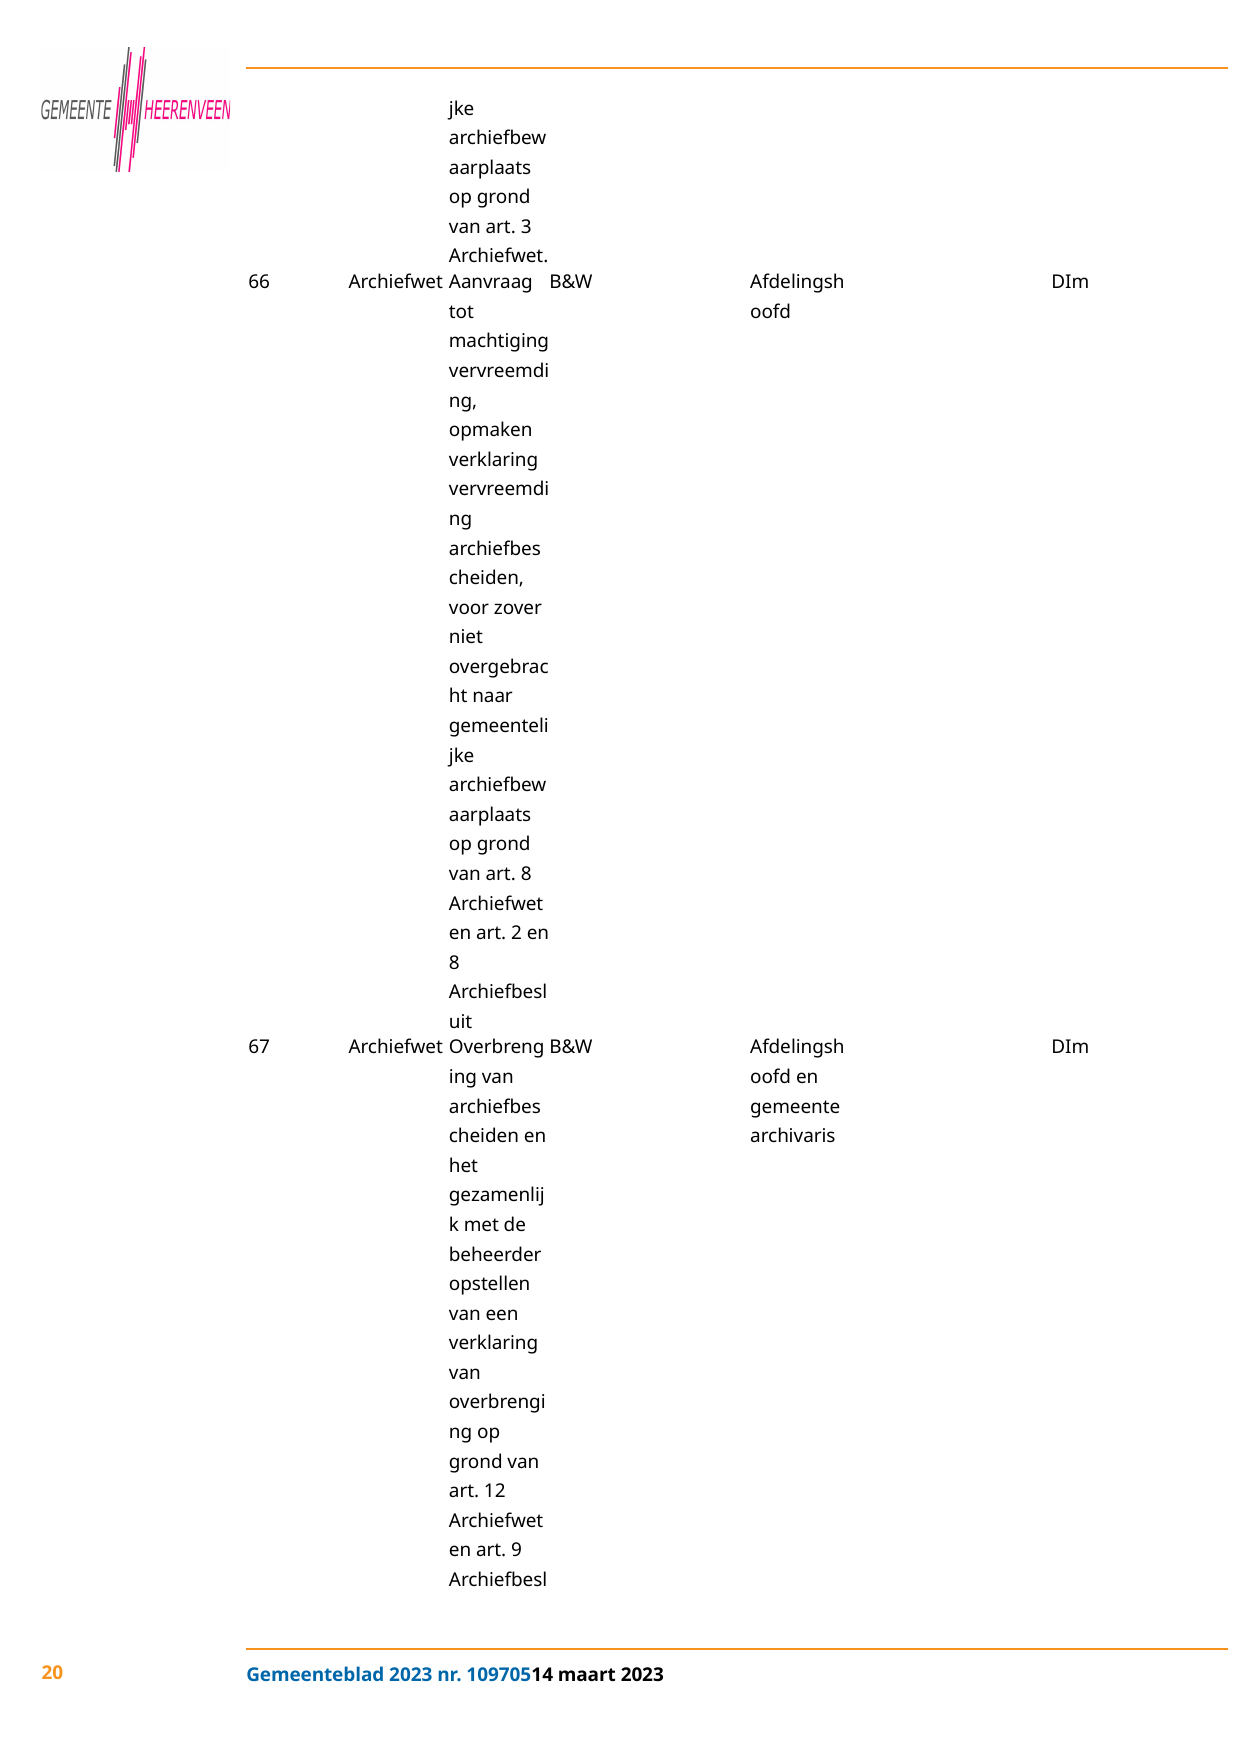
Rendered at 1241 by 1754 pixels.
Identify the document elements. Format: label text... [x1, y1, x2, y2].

table_cell [750, 95, 850, 268]
table_cell [951, 1034, 1051, 1592]
table_cell [650, 269, 750, 1034]
picture [41, 47, 231, 172]
table_cell [1051, 95, 1152, 268]
table_cell Afdelingshoofd en gemeentearchivaris [750, 1034, 850, 1592]
table_cell Afdelingshoofd [750, 269, 850, 1034]
table_cell [348, 95, 449, 268]
table_cell [549, 95, 649, 268]
table_cell [650, 95, 750, 268]
table_cell B&W [549, 269, 649, 1034]
table_cell Aanvraag tot machtiging vervreemding, opmaken verklaring vervreemding archiefbescheiden, voor zover niet overgebracht naar gemeentelijke archiefbewaarplaats op grond van art. 8 Archiefwet en art. 2 en 8 Archiefbesluit [449, 269, 549, 1034]
table_cell B&W [549, 1034, 649, 1592]
table_cell [951, 95, 1051, 268]
table_cell [850, 1034, 951, 1592]
table_cell [248, 95, 348, 268]
table_cell [951, 269, 1051, 1034]
table_cell [850, 269, 951, 1034]
table_cell 67 [248, 1034, 348, 1592]
table_cell [650, 1034, 750, 1592]
table_cell Archiefwet [348, 1034, 449, 1592]
table_cell 66 [248, 269, 348, 1034]
table_cell jke archiefbewaarplaats op grond van art. 3 Archiefwet. [449, 95, 549, 268]
table_cell DIm [1051, 1034, 1152, 1592]
table_cell [850, 95, 951, 268]
table_cell DIm [1051, 269, 1152, 1034]
table_cell Overbrenging van archiefbescheiden en het gezamenlijk met de beheerder opstellen van een verklaring van overbrenging op grond van art. 12 Archiefwet en art. 9 Archiefbesl [449, 1034, 549, 1592]
table_cell Archiefwet [348, 269, 449, 1034]
